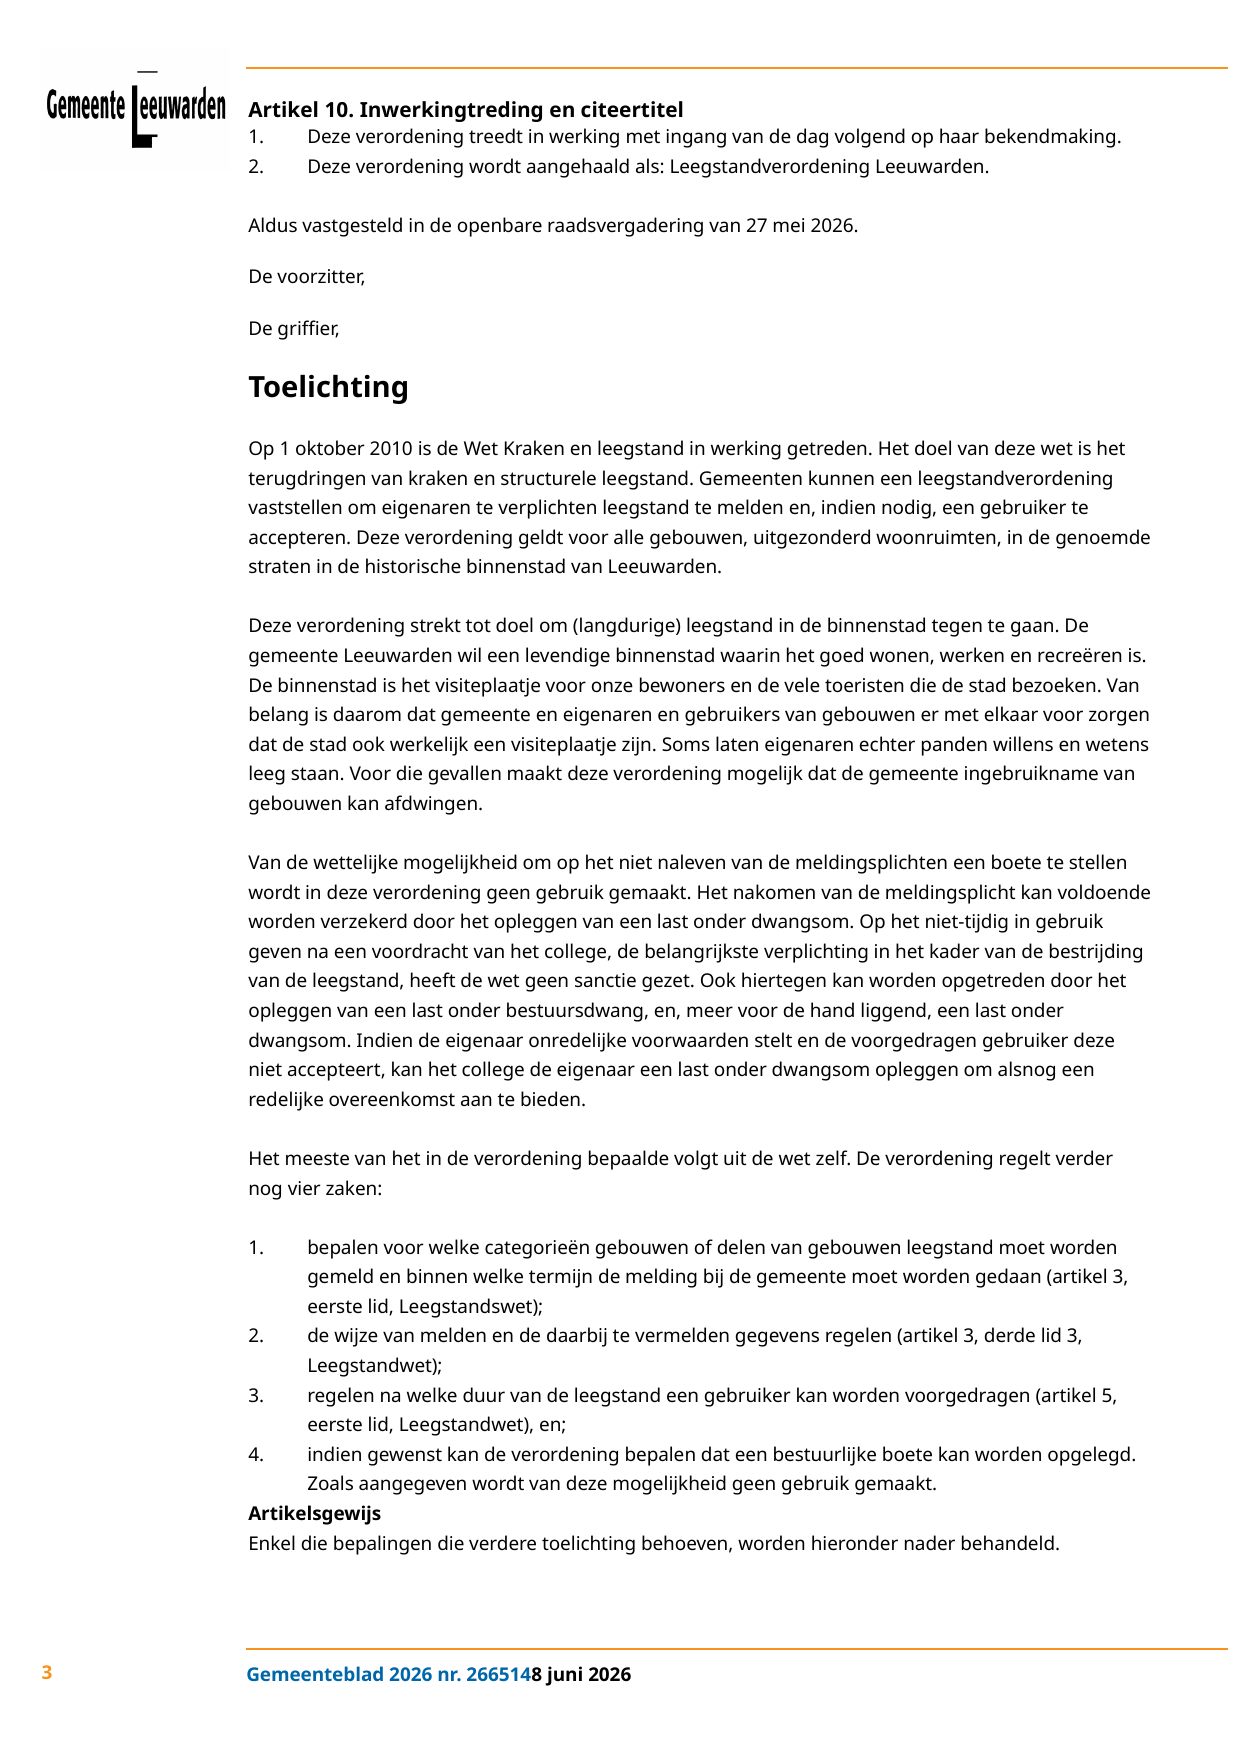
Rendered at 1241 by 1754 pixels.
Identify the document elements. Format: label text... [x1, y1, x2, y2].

list indien gewenst kan de verordening bepalen dat een bestuurlijke boete kan worden opgelegd. Zoals aangegeven wordt van deze mogelijkheid geen gebruik gemaakt. [248, 1441, 1152, 1496]
list bepalen voor welke categorieën gebouwen of delen van gebouwen leegstand moet worden gemeld en binnen welke termijn de melding bij de gemeente moet worden gedaan (artikel 3, eerste lid, Leegstandswet); [248, 1234, 1152, 1319]
list de wijze van melden en de daarbij te vermelden gegevens regelen (artikel 3, derde lid 3, Leegstandwet); [248, 1323, 1152, 1378]
list Deze verordening wordt aangehaald als: Leegstandverordening Leeuwarden. [248, 153, 1152, 178]
text Op 1 oktober 2010 is de Wet Kraken en leegstand in werking getreden. Het doel van deze wet is het terugdringen van kraken en structurele leegstand. Gemeenten kunnen een leegstandverordening vaststellen om eigenaren te verplichten leegstand te melden en, indien nodig, een gebruiker te accepteren. Deze verordening geldt voor alle gebouwen, uitgezonderd woonruimten, in de genoemde straten in de historische binnenstad van Leeuwarden. [248, 435, 1152, 579]
text De griffier, [248, 315, 1152, 341]
text Artikelsgewijs [248, 1500, 1152, 1526]
text Deze verordening strekt tot doel om (langdurige) leegstand in de binnenstad tegen te gaan. De gemeente Leeuwarden wil een levendige binnenstad waarin het goed wonen, werken en recreëren is. De binnenstad is het visiteplaatje voor onze bewoners en de vele toeristen die de stad bezoeken. Van belang is daarom dat gemeente en eigenaren en gebruikers van gebouwen er met elkaar voor zorgen dat de stad ook werkelijk een visiteplaatje zijn. Soms laten eigenaren echter panden willens en wetens leeg staan. Voor die gevallen maakt deze verordening mogelijk dat de gemeente ingebruikname van gebouwen kan afdwingen. [248, 613, 1152, 816]
text De voorzitter, [248, 263, 1152, 289]
text Enkel die bepalingen die verdere toelichting behoeven, worden hieronder nader behandeld. [248, 1530, 1152, 1556]
text Aldus vastgesteld in de openbare raadsvergadering van 27 mei 2026. [248, 212, 1152, 238]
text Van de wettelijke mogelijkheid om op het niet naleven van de meldingsplichten een boete te stellen wordt in deze verordening geen gebruik gemaakt. Het nakomen van de meldingsplicht kan voldoende worden verzekerd door het opleggen van een last onder dwangsom. Op het niet-tijdig in gebruik geven na een voordracht van het college, de belangrijkste verplichting in het kader van de bestrijding van de leegstand, heeft de wet geen sanctie gezet. Ook hiertegen kan worden opgetreden door het opleggen van een last onder bestuursdwang, en, meer voor de hand liggend, een last onder dwangsom. Indien de eigenaar onredelijke voorwaarden stelt en de voorgedragen gebruiker deze niet accepteert, kan het college de eigenaar een last onder dwangsom opleggen om alsnog een redelijke overeenkomst aan te bieden. [248, 849, 1152, 1112]
text Artikel 10. Inwerkingtreding en citeertitel [248, 95, 1152, 123]
text Het meeste van het in de verordening bepaalde volgt uit de wet zelf. De verordening regelt verder nog vier zaken: [248, 1145, 1152, 1201]
list regelen na welke duur van de leegstand een gebruiker kan worden voorgedragen (artikel 5, eerste lid, Leegstandwet), en; [248, 1382, 1152, 1437]
picture [41, 47, 231, 172]
text Toelichting [248, 366, 1152, 406]
list Deze verordening treedt in werking met ingang van de dag volgend op haar bekendmaking. [248, 123, 1152, 149]
